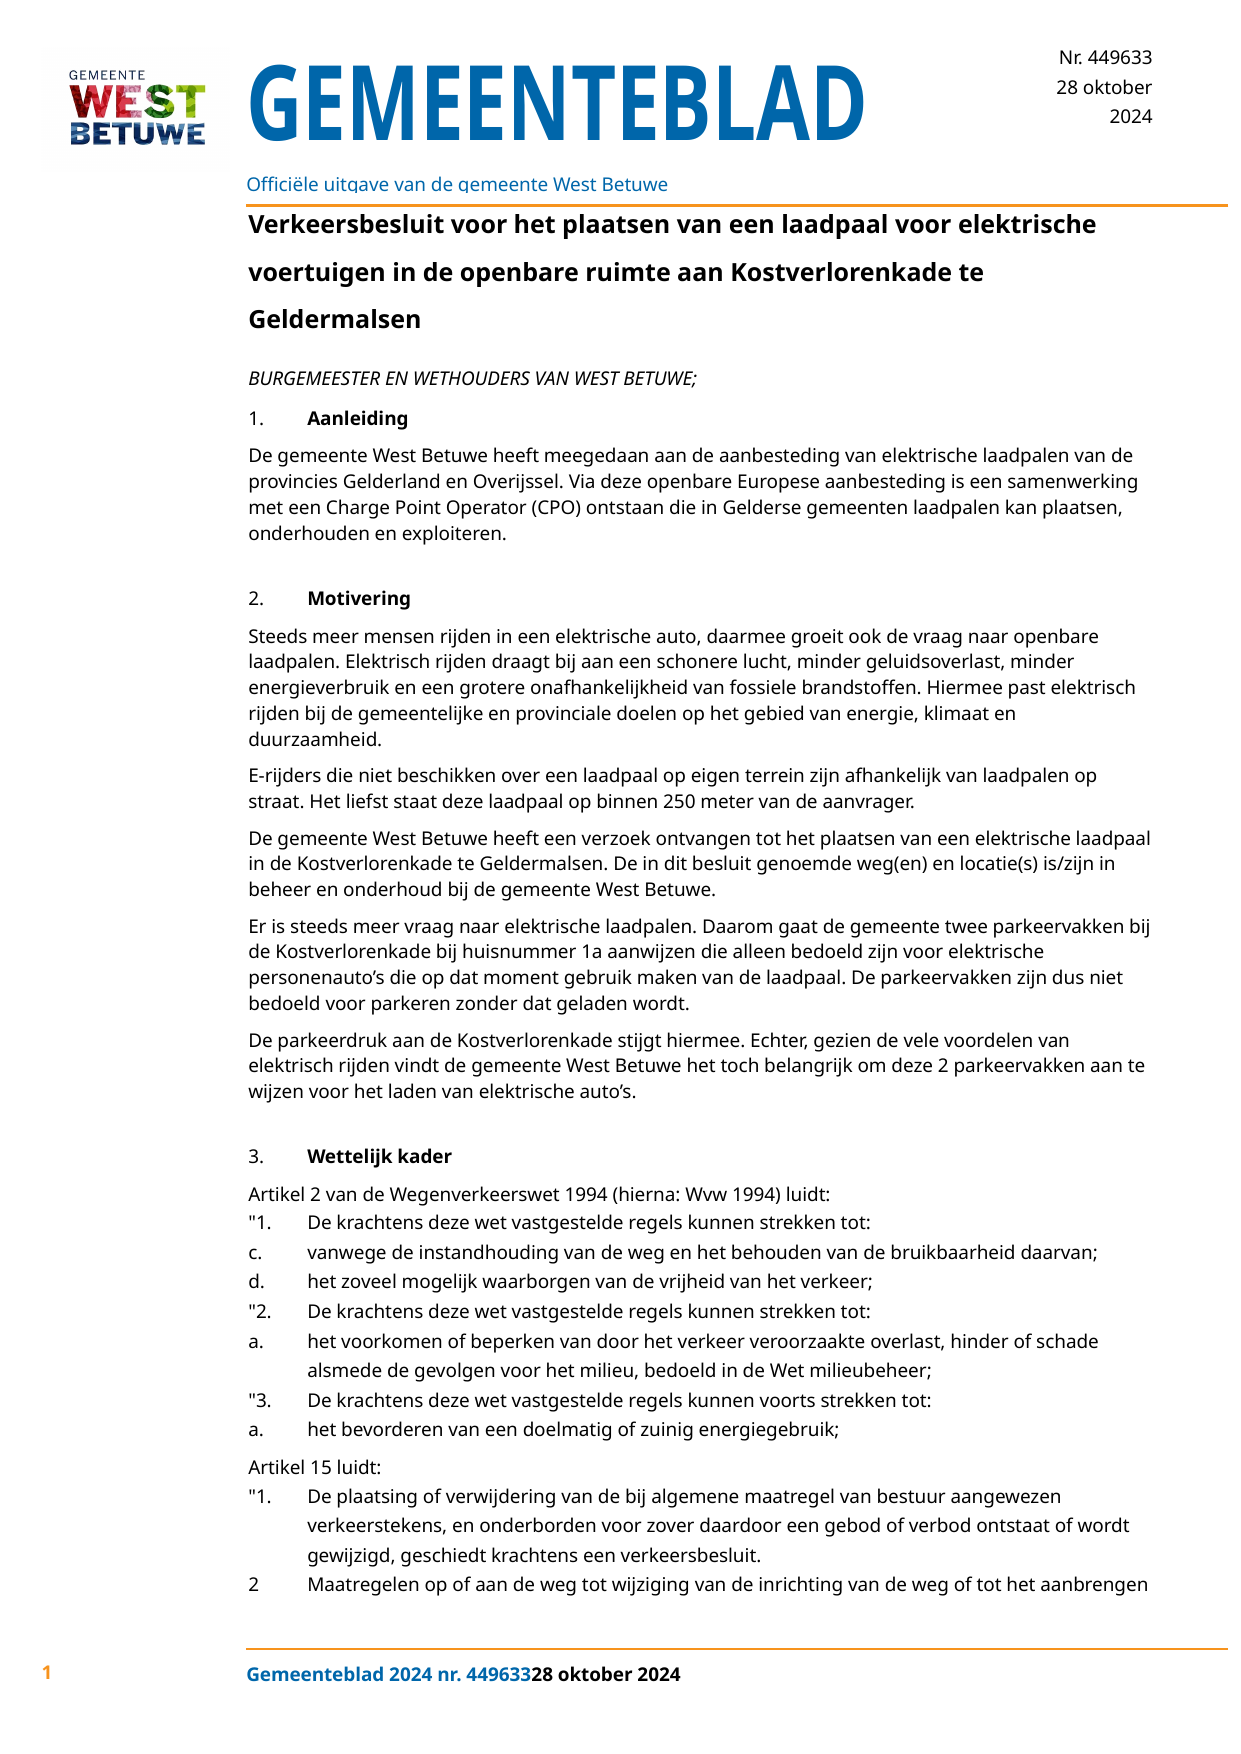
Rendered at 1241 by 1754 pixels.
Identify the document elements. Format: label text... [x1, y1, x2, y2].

list Maatregelen op of aan de weg tot wijziging van de inrichting van de weg of tot het aanbrengen [248, 1572, 1152, 1597]
list De plaatsing of verwijdering van de bij algemene maatregel van bestuur aangewezen verkeerstekens, en onderborden voor zover daardoor een gebod of verbod ontstaat of wordt gewijzigd, geschiedt krachtens een verkeersbesluit. [248, 1483, 1152, 1568]
text Er is steeds meer vraag naar elektrische laadpalen. Daarom gaat de gemeente twee parkeervakken bij de Kostverlorenkade bij huisnummer 1a aanwijzen die alleen bedoeld zijn voor elektrische personenauto’s die op dat moment gebruik maken van de laadpaal. De parkeervakken zijn dus niet bedoeld voor parkeren zonder dat geladen wordt. [248, 913, 1152, 1016]
list Wettelijk kader [248, 1143, 1152, 1169]
text Verkeersbesluit voor het plaatsen van een laadpaal voor elektrische voertuigen in de openbare ruimte aan Kostverlorenkade te Geldermalsen [248, 207, 1152, 336]
text E-rijders die niet beschikken over een laadpaal op eigen terrein zijn afhankelijk van laadpalen op straat. Het liefst staat deze laadpaal op binnen 250 meter van de aanvrager. [248, 762, 1152, 814]
list De krachtens deze wet vastgestelde regels kunnen strekken tot: [248, 1209, 1152, 1235]
list het bevorderen van een doelmatig of zuinig energiegebruik; [248, 1417, 1152, 1442]
list De krachtens deze wet vastgestelde regels kunnen voorts strekken tot: [248, 1387, 1152, 1413]
list Motivering [248, 585, 1152, 611]
text De parkeerdruk aan de Kostverlorenkade stijgt hiermee. Echter, gezien de vele voordelen van elektrisch rijden vindt de gemeente West Betuwe het toch belangrijk om deze 2 parkeervakken aan te wijzen voor het laden van elektrische auto’s. [248, 1027, 1152, 1104]
text Artikel 2 van de Wegenverkeerswet 1994 (hierna: Wvw 1994) luidt: [248, 1181, 1152, 1207]
text De gemeente West Betuwe heeft meegedaan aan de aanbesteding van elektrische laadpalen van de provincies Gelderland en Overijssel. Via deze openbare Europese aanbesteding is een samenwerking met een Charge Point Operator (CPO) ontstaan die in Gelderse gemeenten laadpalen kan plaatsen, onderhouden en exploiteren. [248, 443, 1152, 546]
list Aanleiding [248, 405, 1152, 431]
list het zoveel mogelijk waarborgen van de vrijheid van het verkeer; [248, 1269, 1152, 1294]
text BURGEMEESTER EN WETHOUDERS VAN WEST BETUWE; [248, 366, 1152, 391]
list vanwege de instandhouding van de weg en het behouden van de bruikbaarheid daarvan; [248, 1239, 1152, 1265]
list De krachtens deze wet vastgestelde regels kunnen strekken tot: [248, 1298, 1152, 1324]
list het voorkomen of beperken van door het verkeer veroorzaakte overlast, hinder of schade alsmede de gevolgen voor het milieu, bedoeld in de Wet milieubeheer; [248, 1328, 1152, 1383]
text Steeds meer mensen rijden in een elektrische auto, daarmee groeit ook de vraag naar openbare laadpalen. Elektrisch rijden draagt bij aan een schonere lucht, minder geluidsoverlast, minder energieverbruik en een grotere onafhankelijkheid van fossiele brandstoffen. Hiermee past elektrisch rijden bij de gemeentelijke en provinciale doelen op het gebied van energie, klimaat en duurzaamheid. [248, 623, 1152, 751]
text Artikel 15 luidt: [248, 1454, 1152, 1480]
text De gemeente West Betuwe heeft een verzoek ontvangen tot het plaatsen van een elektrische laadpaal in de Kostverlorenkade te Geldermalsen. De in dit besluit genoemde weg(en) en locatie(s) is/zijn in beheer en onderhoud bij de gemeente West Betuwe. [248, 825, 1152, 902]
picture [41, 47, 231, 172]
